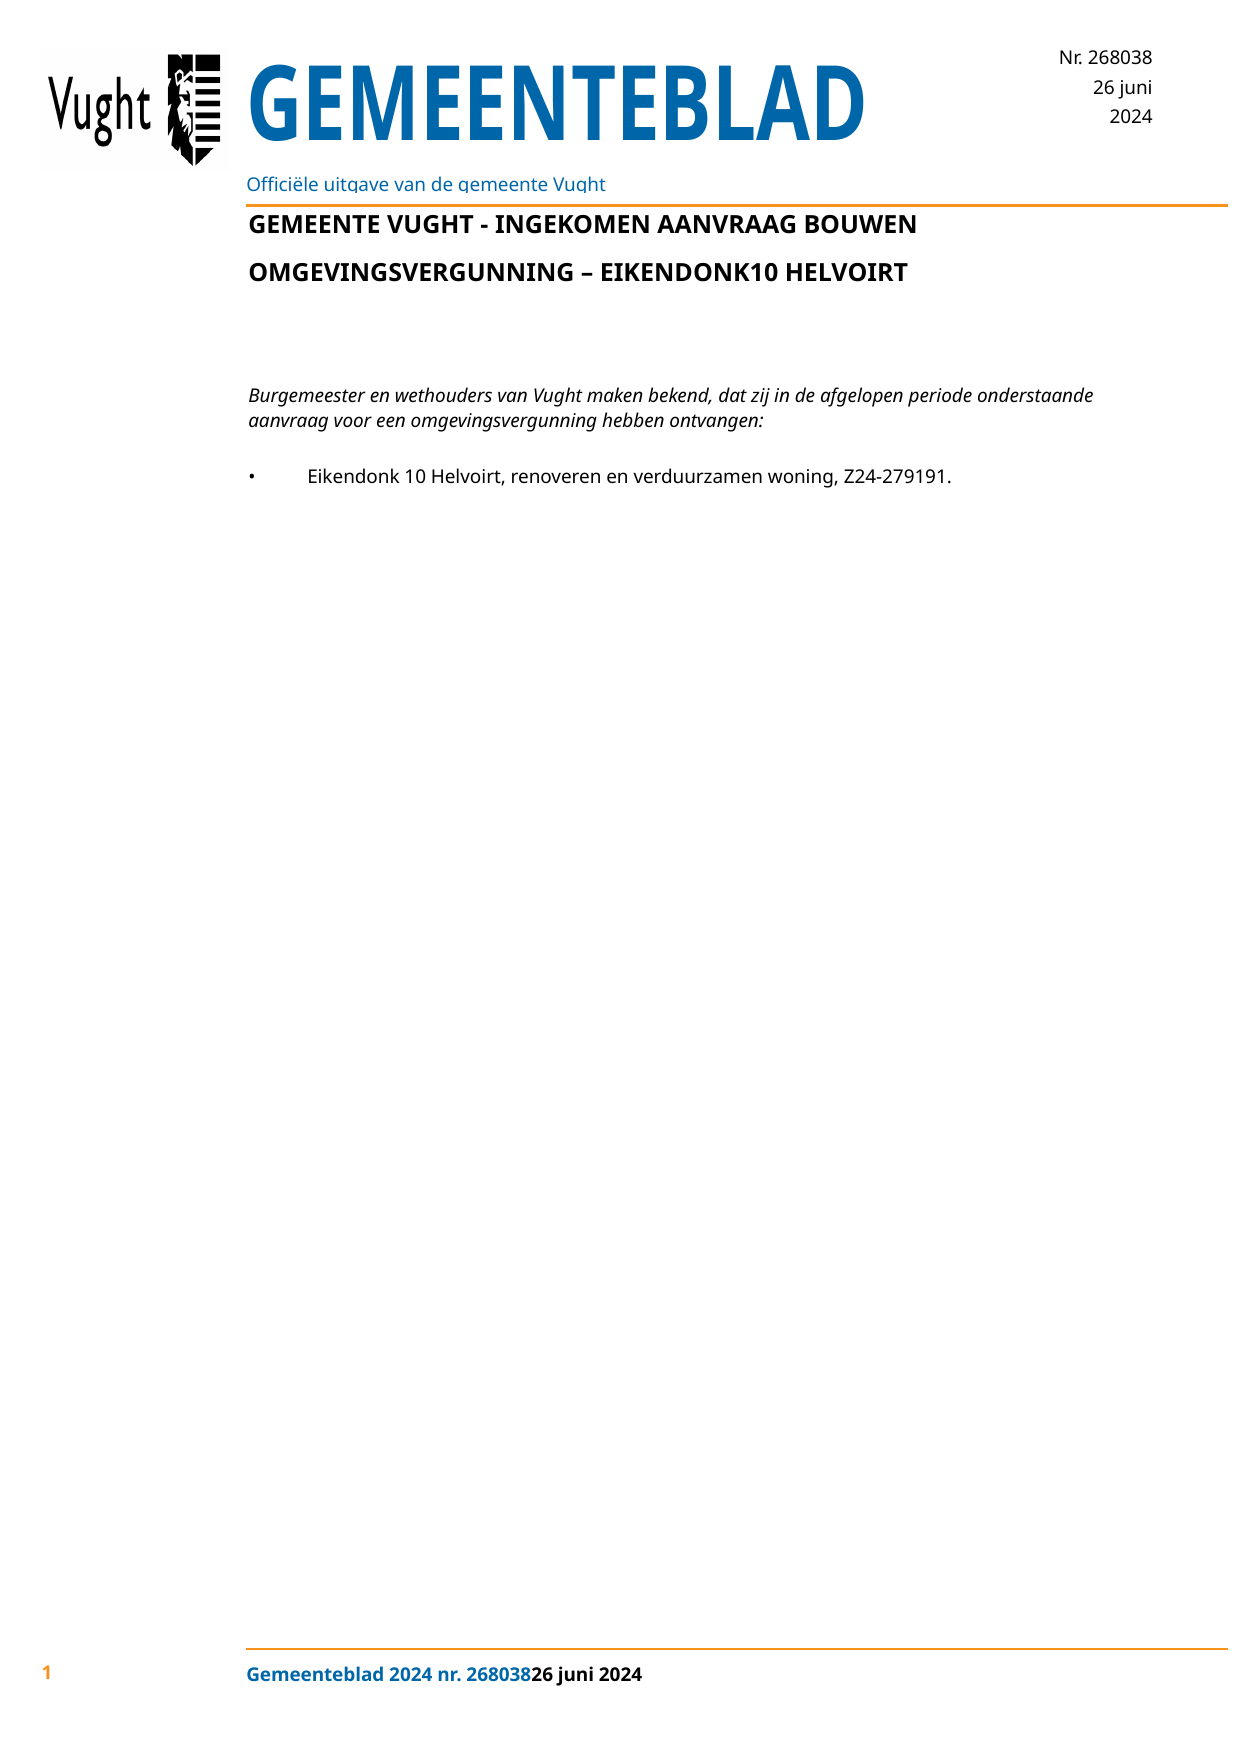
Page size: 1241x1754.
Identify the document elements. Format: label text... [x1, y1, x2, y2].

text Burgemeester en wethouders van Vught maken bekend, dat zij in de afgelopen periode onderstaande aanvraag voor een omgevingsvergunning hebben ontvangen: [248, 382, 1152, 433]
list Eikendonk 10 Helvoirt, renoveren en verduurzamen woning, Z24-279191. [248, 463, 1152, 489]
text GEMEENTE VUGHT - INGEKOMEN AANVRAAG BOUWEN OMGEVINGSVERGUNNING – EIKENDONK10 HELVOIRT [248, 207, 1152, 288]
picture [41, 47, 231, 172]
